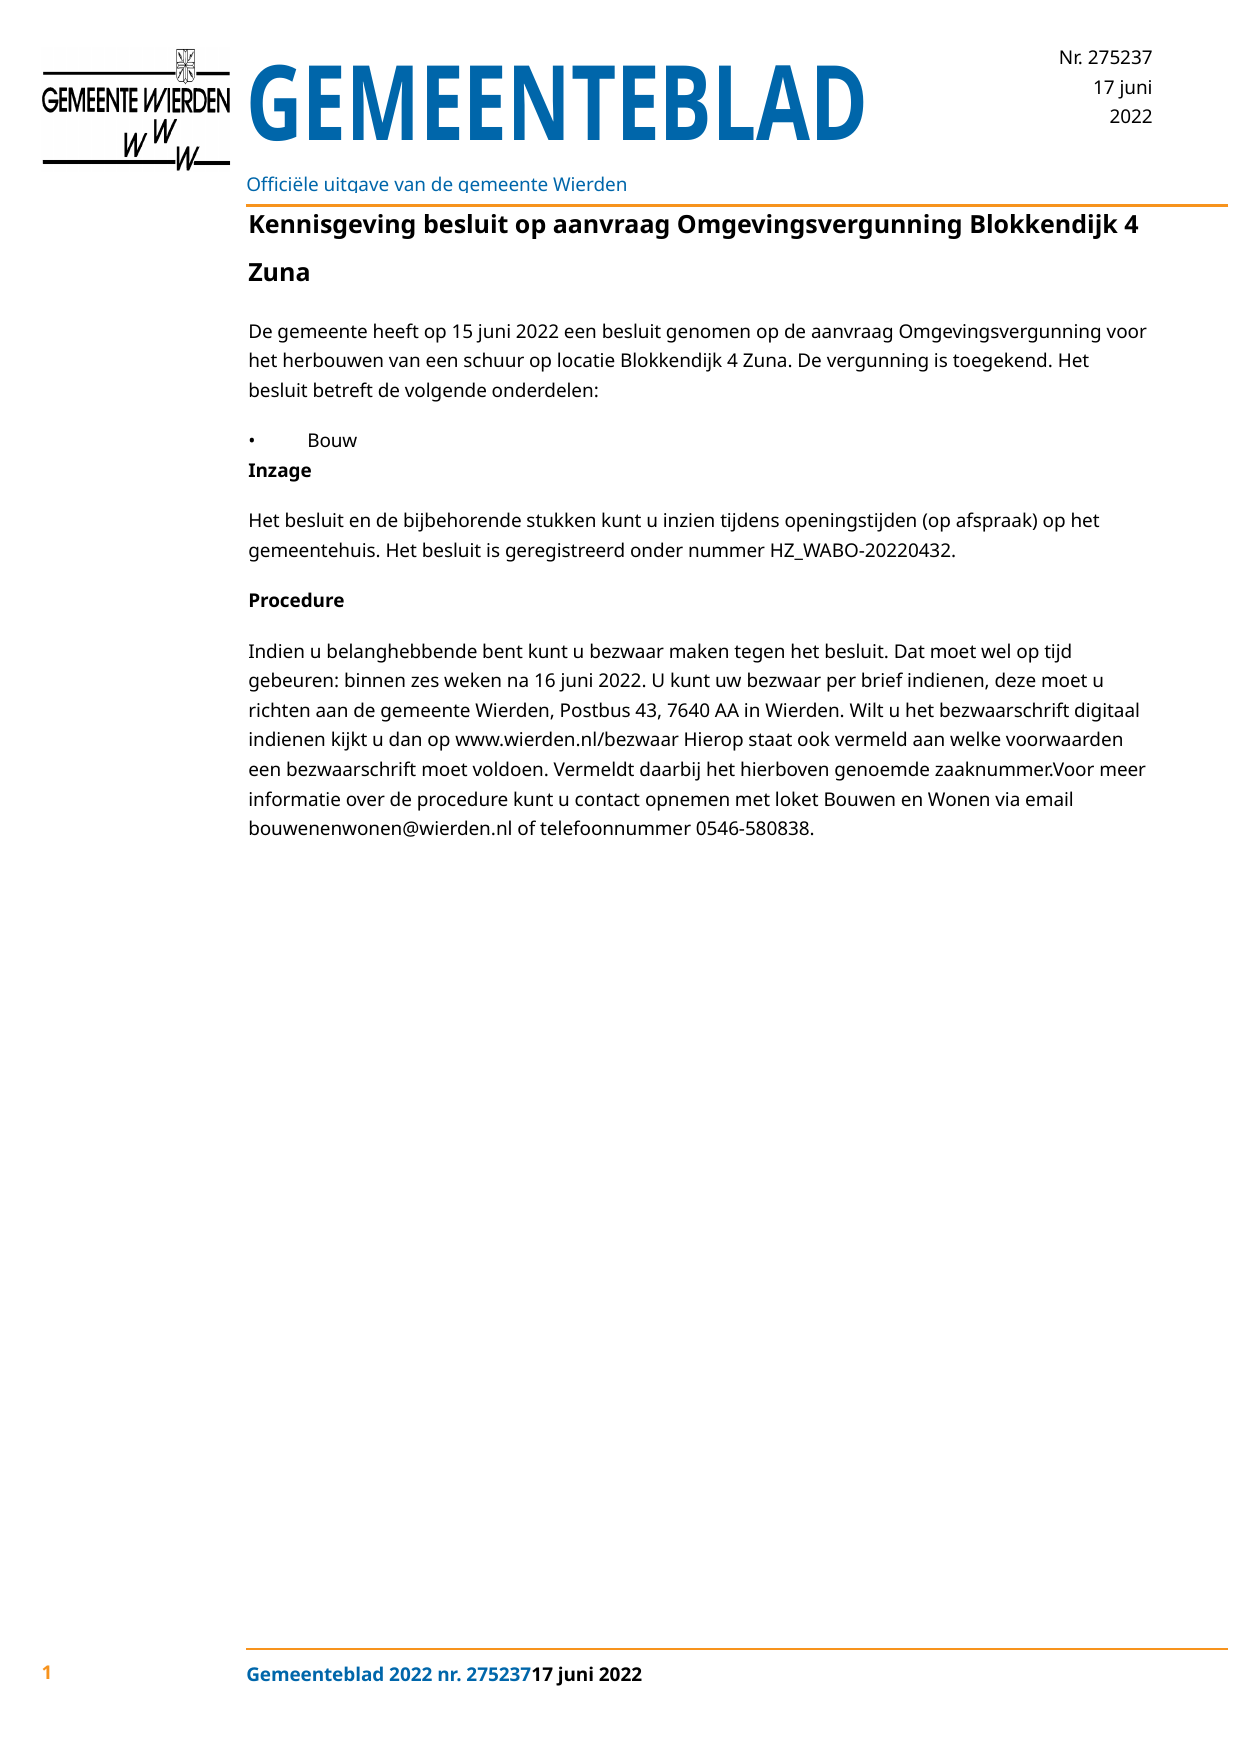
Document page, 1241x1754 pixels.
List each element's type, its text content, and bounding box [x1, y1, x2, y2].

text De gemeente heeft op 15 juni 2022 een besluit genomen op de aanvraag Omgevingsvergunning voor het herbouwen van een schuur op locatie Blokkendijk 4 Zuna. De vergunning is toegekend. Het besluit betreft de volgende onderdelen: [248, 318, 1152, 403]
text Indien u belanghebbende bent kunt u bezwaar maken tegen het besluit. Dat moet wel op tijd gebeuren: binnen zes weken na 16 juni 2022. U kunt uw bezwaar per brief indienen, deze moet u richten aan de gemeente Wierden, Postbus 43, 7640 AA in Wierden. Wilt u het bezwaarschrift digitaal indienen kijkt u dan op www.wierden.nl/bezwaar Hierop staat ook vermeld aan welke voorwaarden een bezwaarschrift moet voldoen. Vermeldt daarbij het hierboven genoemde zaaknummer.Voor meer informatie over de procedure kunt u contact opnemen met loket Bouwen en Wonen via email bouwenenwonen@wierden.nl of telefoonnummer 0546-580838. [248, 638, 1152, 841]
picture [41, 47, 231, 172]
text Procedure [248, 587, 1152, 613]
text Het besluit en de bijbehorende stukken kunt u inzien tijdens openingstijden (op afspraak) op het gemeentehuis. Het besluit is geregistreerd onder nummer HZ_WABO-20220432. [248, 507, 1152, 563]
list Bouw [248, 427, 1152, 453]
text Kennisgeving besluit op aanvraag Omgevingsvergunning Blokkendijk 4 Zuna [248, 207, 1152, 288]
text Inzage [248, 457, 1152, 483]
